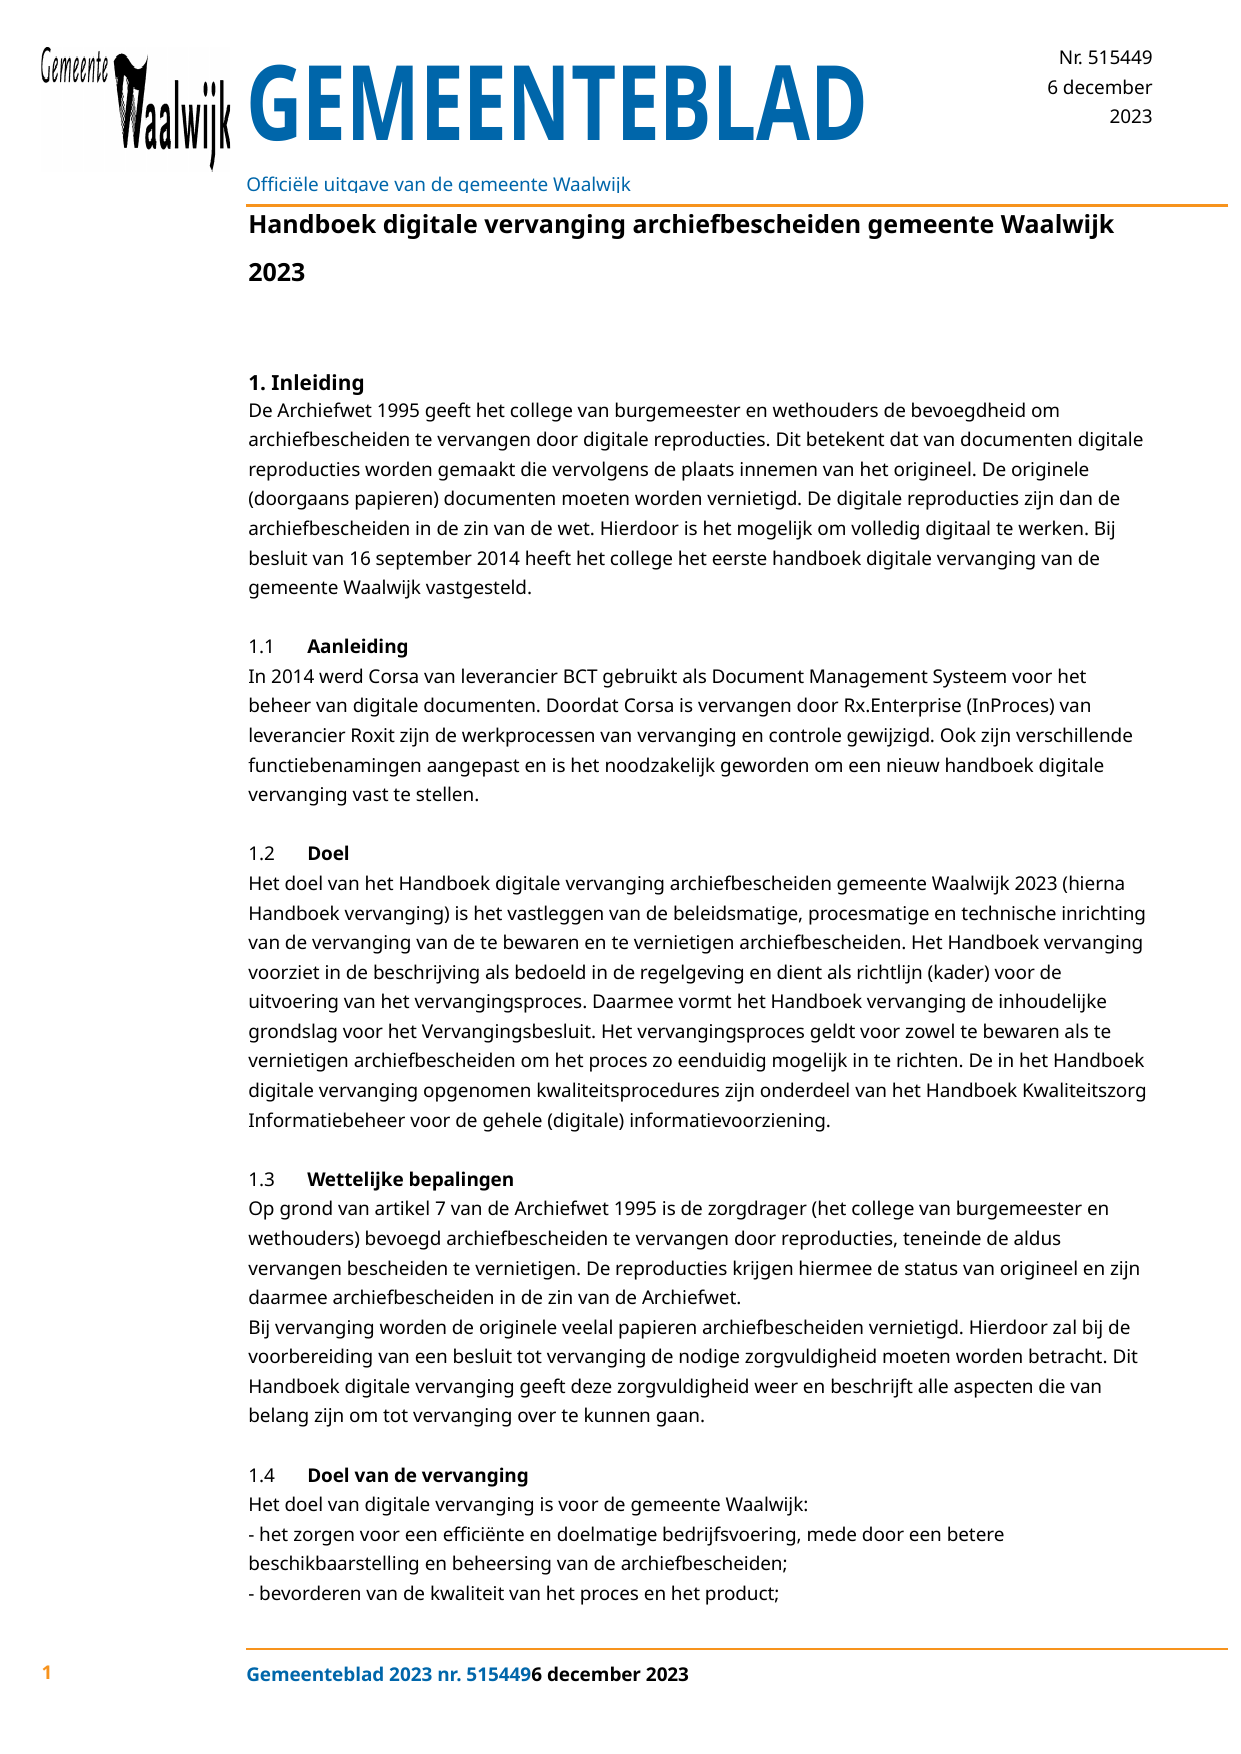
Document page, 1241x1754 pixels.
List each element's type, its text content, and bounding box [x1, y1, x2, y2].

text - het zorgen voor een efficiënte en doelmatige bedrijfsvoering, mede door een betere beschikbaarstelling en beheersing van de archiefbescheiden; [248, 1521, 1152, 1576]
text Op grond van artikel 7 van de Archiefwet 1995 is de zorgdrager (het college van burgemeester en wethouders) bevoegd archiefbescheiden te vervangen door reproducties, teneinde de aldus vervangen bescheiden te vernietigen. De reproducties krijgen hiermee de status van origineel en zijn daarmee archiefbescheiden in de zin van de Archiefwet. [248, 1196, 1152, 1310]
list Doel [248, 841, 1152, 866]
list Aanleiding [248, 633, 1152, 659]
text - bevorderen van de kwaliteit van het proces en het product; [248, 1580, 1152, 1606]
text 1. Inleiding [248, 368, 1152, 397]
list Doel van de vervanging [248, 1462, 1152, 1487]
text In 2014 werd Corsa van leverancier BCT gebruikt als Document Management Systeem voor het beheer van digitale documenten. Doordat Corsa is vervangen door Rx.Enterprise (InProces) van leverancier Roxit zijn de werkprocessen van vervanging en controle gewijzigd. Ook zijn verschillende functiebenamingen aangepast en is het noodzakelijk geworden om een nieuw handboek digitale vervanging vast te stellen. [248, 663, 1152, 807]
text Het doel van digitale vervanging is voor de gemeente Waalwijk: [248, 1491, 1152, 1517]
text De Archiefwet 1995 geeft het college van burgemeester en wethouders de bevoegdheid om archiefbescheiden te vervangen door digitale reproducties. Dit betekent dat van documenten digitale reproducties worden gemaakt die vervolgens de plaats innemen van het origineel. De originele (doorgaans papieren) documenten moeten worden vernietigd. De digitale reproducties zijn dan de archiefbescheiden in de zin van de wet. Hierdoor is het mogelijk om volledig digitaal te werken. Bij besluit van 16 september 2014 heeft het college het eerste handboek digitale vervanging van de gemeente Waalwijk vastgesteld. [248, 397, 1152, 600]
picture [41, 47, 231, 172]
list Wettelijke bepalingen [248, 1166, 1152, 1192]
text Bij vervanging worden de originele veelal papieren archiefbescheiden vernietigd. Hierdoor zal bij de voorbereiding van een besluit tot vervanging de nodige zorgvuldigheid moeten worden betracht. Dit Handboek digitale vervanging geeft deze zorgvuldigheid weer en beschrijft alle aspecten die van belang zijn om tot vervanging over te kunnen gaan. [248, 1314, 1152, 1428]
text Handboek digitale vervanging archiefbescheiden gemeente Waalwijk 2023 [248, 207, 1152, 288]
text Het doel van het Handboek digitale vervanging archiefbescheiden gemeente Waalwijk 2023 (hierna Handboek vervanging) is het vastleggen van de beleidsmatige, procesmatige en technische inrichting van de vervanging van de te bewaren en te vernietigen archiefbescheiden. Het Handboek vervanging voorziet in de beschrijving als bedoeld in de regelgeving en dient als richtlijn (kader) voor de uitvoering van het vervangingsproces. Daarmee vormt het Handboek vervanging de inhoudelijke grondslag voor het Vervangingsbesluit. Het vervangingsproces geldt voor zowel te bewaren als te vernietigen archiefbescheiden om het proces zo eenduidig mogelijk in te richten. De in het Handboek digitale vervanging opgenomen kwaliteitsprocedures zijn onderdeel van het Handboek Kwaliteitszorg Informatiebeheer voor de gehele (digitale) informatievoorziening. [248, 870, 1152, 1132]
